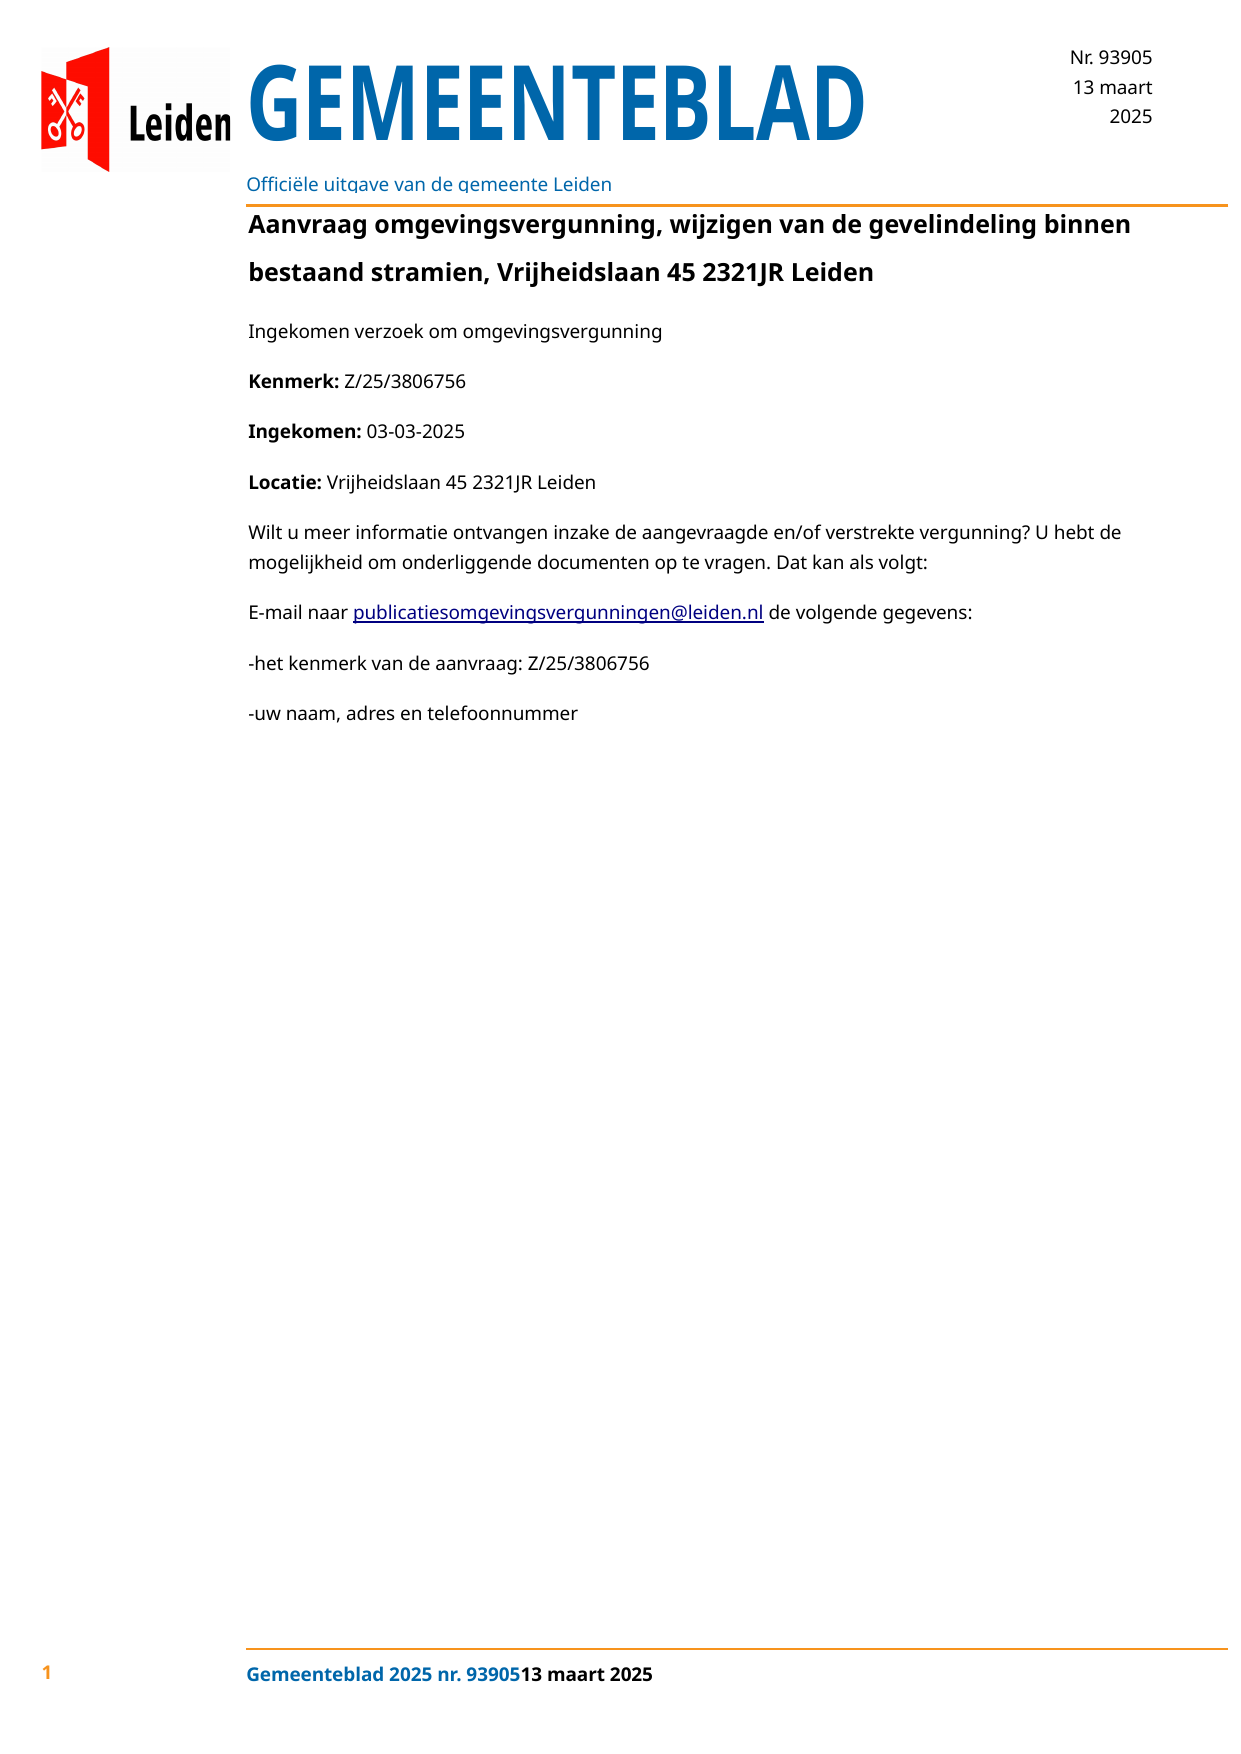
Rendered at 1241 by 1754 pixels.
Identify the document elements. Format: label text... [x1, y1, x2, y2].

text Locatie: Vrijheidslaan 45 2321JR Leiden [248, 469, 1152, 495]
text Wilt u meer informatie ontvangen inzake de aangevraagde en/of verstrekte vergunning? U hebt de mogelijkheid om onderliggende documenten op te vragen. Dat kan als volgt: [248, 519, 1152, 575]
text -uw naam, adres en telefoonnummer [248, 700, 1152, 726]
text Kenmerk: Z/25/3806756 [248, 368, 1152, 394]
text E-mail naar publicatiesomgevingsvergunningen@leiden.nl de volgende gegevens: [248, 599, 1152, 625]
text -het kenmerk van de aanvraag: Z/25/3806756 [248, 650, 1152, 676]
text Ingekomen verzoek om omgevingsvergunning [248, 318, 1152, 344]
text Ingekomen: 03-03-2025 [248, 419, 1152, 444]
picture [41, 47, 231, 172]
text Aanvraag omgevingsvergunning, wijzigen van de gevelindeling binnen bestaand stramien, Vrijheidslaan 45 2321JR Leiden [248, 207, 1152, 288]
